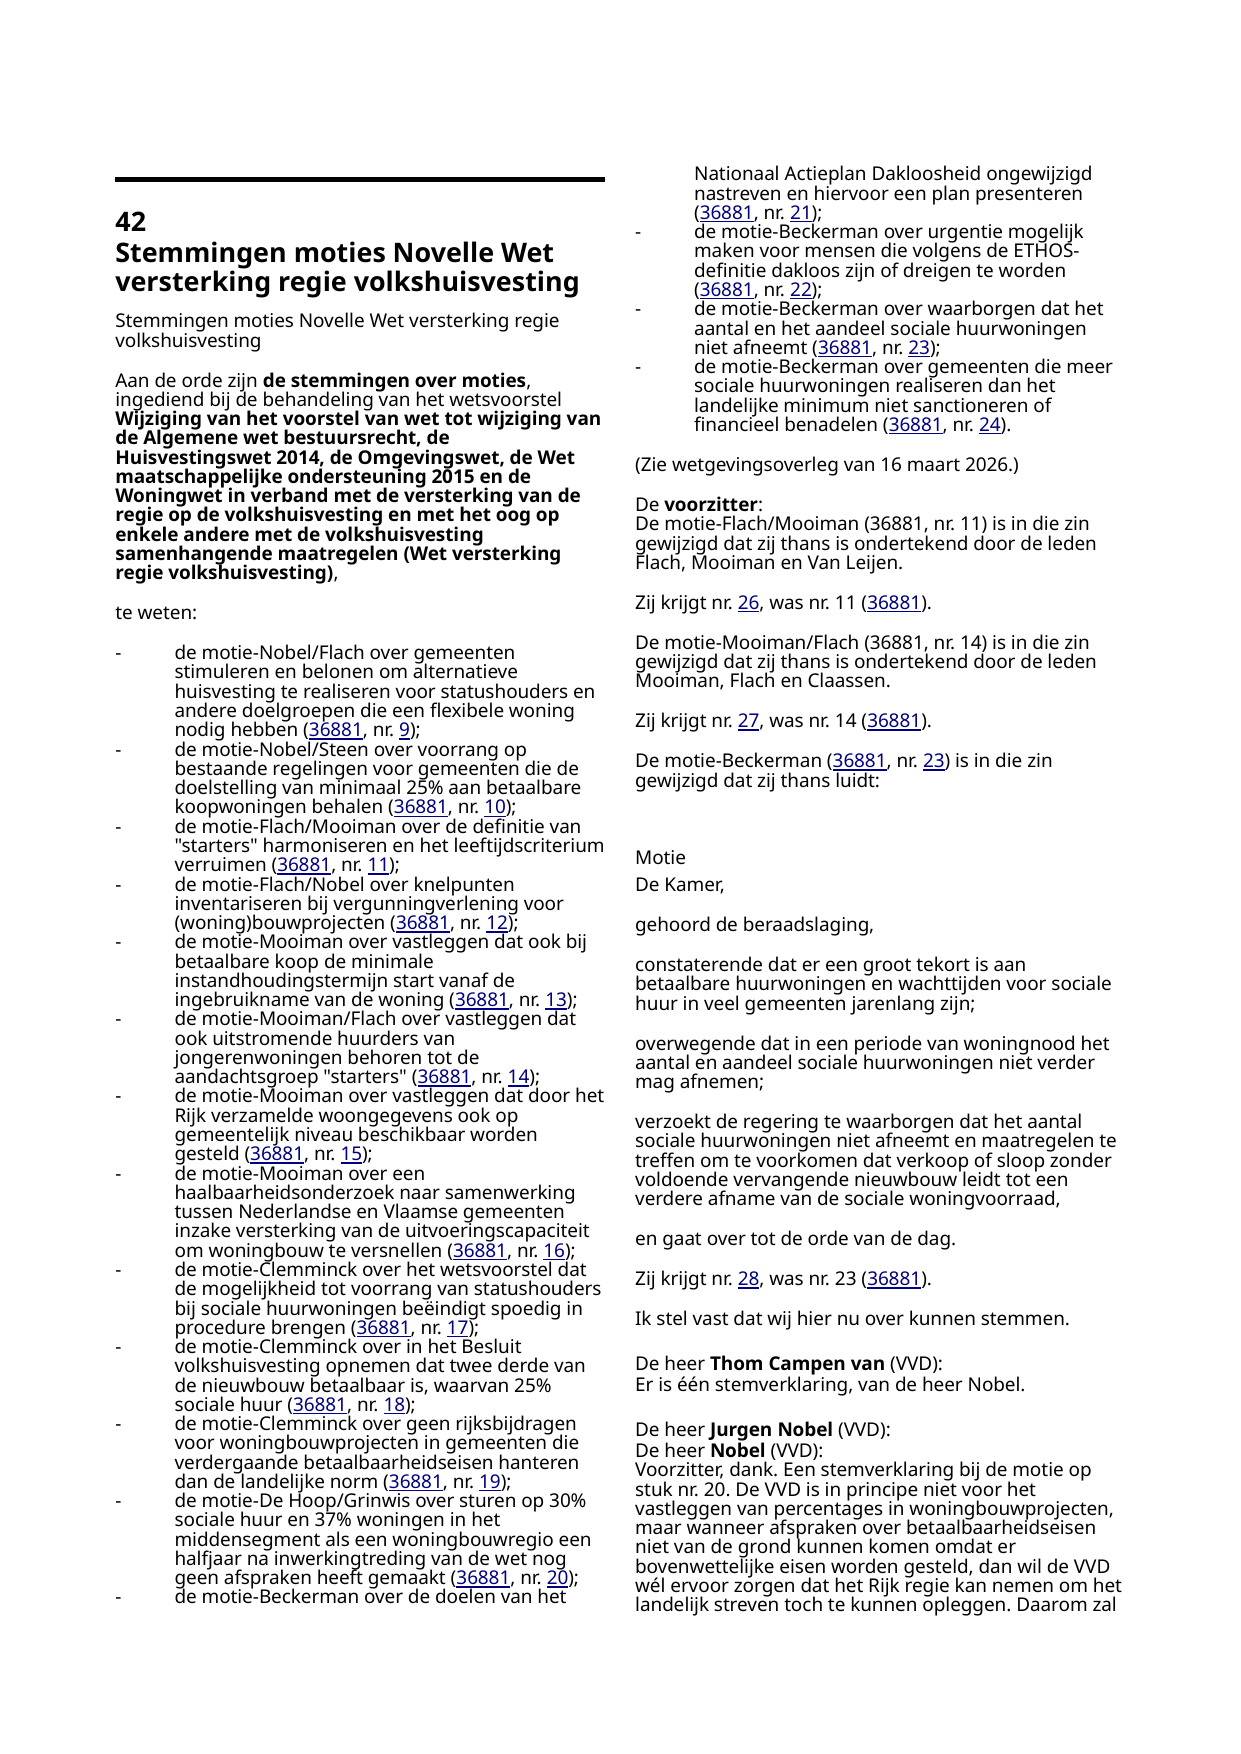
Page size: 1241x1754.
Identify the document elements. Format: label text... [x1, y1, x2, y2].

list de motie-Mooiman/Flach over vastleggen dat ook uitstromende huurders van jongerenwoningen behoren tot de aandachtsgroep "starters" (36881, nr. 14); [115, 1010, 605, 1087]
list de motie-Beckerman over waarborgen dat het aantal en het aandeel sociale huurwoningen niet afneemt (36881, nr. 23); [635, 300, 1125, 358]
list Nationaal Actieplan Dakloosheid ongewijzigd nastreven en hiervoor een plan presenteren (36881, nr. 21); [635, 165, 1125, 223]
text Ik stel vast dat wij hier nu over kunnen stemmen. [635, 1310, 1125, 1329]
text Er is één stemverklaring, van de heer Nobel. [635, 1376, 1125, 1395]
text Zij krijgt nr. 26, was nr. 11 (36881). [635, 594, 1125, 613]
text te weten: [115, 604, 605, 623]
text Zij krijgt nr. 27, was nr. 14 (36881). [635, 712, 1125, 732]
text De heer Nobel (VVD): [635, 1442, 1125, 1461]
list de motie-Clemminck over geen rijksbijdragen voor woningbouwprojecten in gemeenten die verdergaande betaalbaarheidseisen hanteren dan de landelijke norm (36881, nr. 19); [115, 1415, 605, 1492]
text gehoord de beraadslaging, [635, 916, 1125, 935]
text De motie-Beckerman (36881, nr. 23) is in die zin gewijzigd dat zij thans luidt: [635, 752, 1125, 791]
list de motie-Flach/Nobel over knelpunten inventariseren bij vergunningverlening voor (woning)bouwprojecten (36881, nr. 12); [115, 876, 605, 933]
text De Kamer, [635, 876, 1125, 895]
list de motie-Nobel/Steen over voorrang op bestaande regelingen voor gemeenten die de doelstelling van minimaal 25% aan betaalbare koopwoningen behalen (36881, nr. 10); [115, 741, 605, 818]
list de motie-Mooiman over vastleggen dat ook bij betaalbare koop de minimale instandhoudingstermijn start vanaf de ingebruikname van de woning (36881, nr. 13); [115, 933, 605, 1010]
list de motie-Mooiman over vastleggen dat door het Rijk verzamelde woongegevens ook op gemeentelijk niveau beschikbaar worden gesteld (36881, nr. 15); [115, 1087, 605, 1164]
text Aan de orde zijn de stemmingen over moties, ingediend bij de behandeling van het wetsvoorstel Wijziging van het voorstel van wet tot wijziging van de Algemene wet bestuursrecht, de Huisvestingswet 2014, de Omgevingswet, de Wet maatschappelijke ondersteuning 2015 en de Woningwet in verband met de versterking van de regie op de volkshuisvesting en met het oog op enkele andere met de volkshuisvesting samenhangende maatregelen (Wet versterking regie volkshuisvesting), [115, 372, 605, 583]
text De voorzitter: [635, 496, 1125, 515]
list de motie-Beckerman over urgentie mogelijk maken voor mensen die volgens de ETHOS-definitie dakloos zijn of dreigen te worden (36881, nr. 22); [635, 223, 1125, 300]
text Motie [635, 844, 1125, 870]
text Stemmingen moties Novelle Wet versterking regie volkshuisvesting [115, 312, 605, 351]
text Voorzitter, dank. Een stemverklaring bij de motie op stuk nr. 20. De VVD is in principe niet voor het vastleggen van percentages in woningbouwprojecten, maar wanneer afspraken over betaalbaarheidseisen niet van de grond kunnen komen omdat er bovenwettelijke eisen worden gesteld, dan wil de VVD wél ervoor zorgen dat het Rijk regie kan nemen om het landelijk streven toch te kunnen opleggen. Daarom zal [635, 1461, 1125, 1615]
list de motie-Flach/Mooiman over de definitie van "starters" harmoniseren en het leeftijdscriterium verruimen (36881, nr. 11); [115, 818, 605, 876]
list de motie-De Hoop/Grinwis over sturen op 30% sociale huur en 37% woningen in het middensegment als een woningbouwregio een halfjaar na inwerkingtreding van de wet nog geen afspraken heeft gemaakt (36881, nr. 20); [115, 1492, 605, 1588]
text overwegende dat in een periode van woningnood het aantal en aandeel sociale huurwoningen niet verder mag afnemen; [635, 1035, 1125, 1092]
list de motie-Mooiman over een haalbaarheidsonderzoek naar samenwerking tussen Nederlandse en Vlaamse gemeenten inzake versterking van de uitvoeringscapaciteit om woningbouw te versnellen (36881, nr. 16); [115, 1164, 605, 1261]
text Stemmingen moties Novelle Wet versterking regie volkshuisvesting [115, 239, 605, 312]
list de motie-Beckerman over gemeenten die meer sociale huurwoningen realiseren dan het landelijke minimum niet sanctioneren of financieel benadelen (36881, nr. 24). [635, 358, 1125, 435]
text 42 [115, 203, 605, 239]
list de motie-Nobel/Flach over gemeenten stimuleren en belonen om alternatieve huisvesting te realiseren voor statushouders en andere doelgroepen die een flexibele woning nodig hebben (36881, nr. 9); [115, 644, 605, 741]
text De heer Jurgen Nobel (VVD): [635, 1416, 1125, 1442]
text constaterende dat er een groot tekort is aan betaalbare huurwoningen en wachttijden voor sociale huur in veel gemeenten jarenlang zijn; [635, 956, 1125, 1014]
text De heer Thom Campen van (VVD): [635, 1350, 1125, 1376]
text verzoekt de regering te waarborgen dat het aantal sociale huurwoningen niet afneemt en maatregelen te treffen om te voorkomen dat verkoop of sloop zonder voldoende vervangende nieuwbouw leidt tot een verdere afname van de sociale woningvoorraad, [635, 1113, 1125, 1209]
text De motie-Flach/Mooiman (36881, nr. 11) is in die zin gewijzigd dat zij thans is ondertekend door de leden Flach, Mooiman en Van Leijen. [635, 515, 1125, 573]
list de motie-Clemminck over het wetsvoorstel dat de mogelijkheid tot voorrang van statushouders bij sociale huurwoningen beëindigt spoedig in procedure brengen (36881, nr. 17); [115, 1261, 605, 1338]
list de motie-Beckerman over de doelen van het [115, 1588, 605, 1608]
text De motie-Mooiman/Flach (36881, nr. 14) is in die zin gewijzigd dat zij thans is ondertekend door de leden Mooiman, Flach en Claassen. [635, 634, 1125, 692]
list de motie-Clemminck over in het Besluit volkshuisvesting opnemen dat twee derde van de nieuwbouw betaalbaar is, waarvan 25% sociale huur (36881, nr. 18); [115, 1338, 605, 1415]
text en gaat over tot de orde van de dag. [635, 1230, 1125, 1249]
text (Zie wetgevingsoverleg van 16 maart 2026.) [635, 456, 1125, 475]
text Zij krijgt nr. 28, was nr. 23 (36881). [635, 1270, 1125, 1289]
